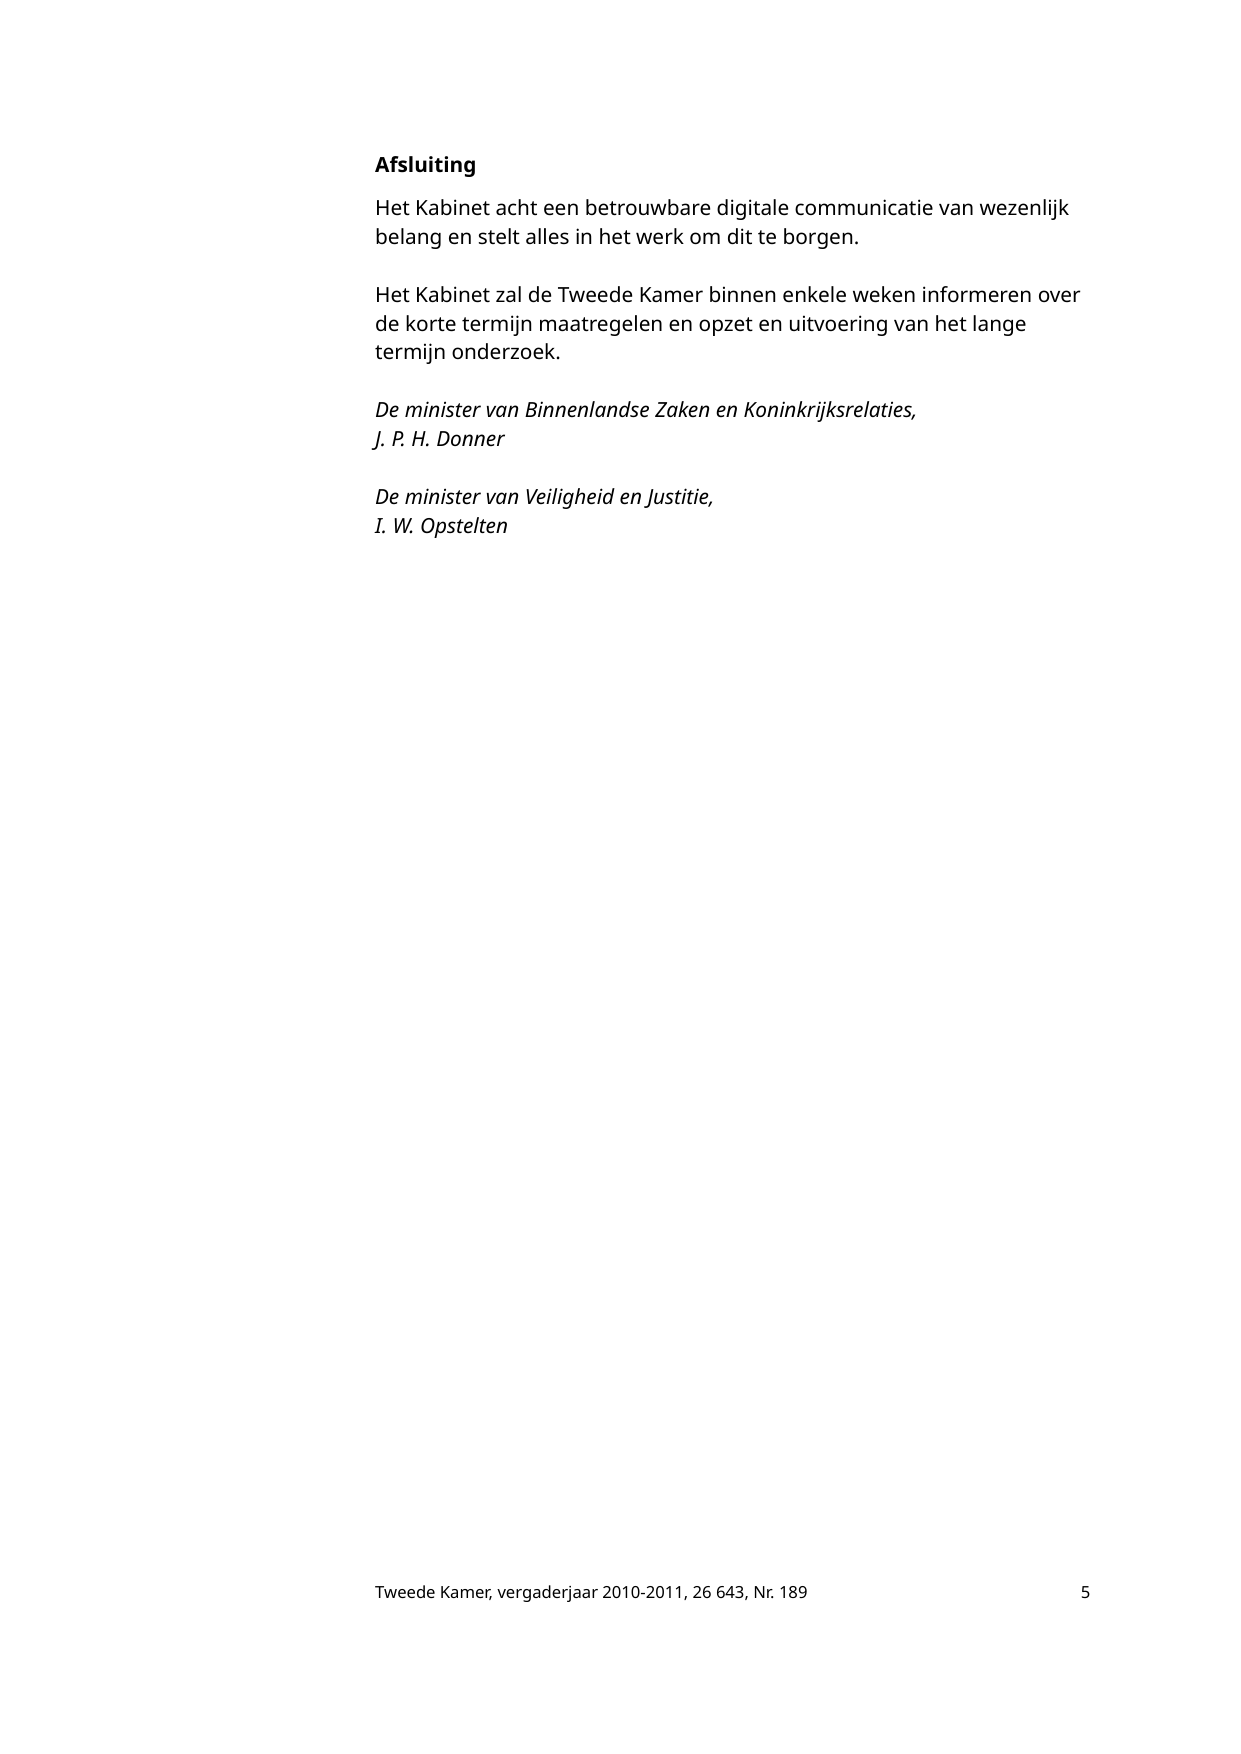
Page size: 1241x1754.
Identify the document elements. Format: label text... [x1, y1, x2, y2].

text Het Kabinet acht een betrouwbare digitale communicatie van wezenlijk belang en stelt alles in het werk om dit te borgen. [375, 193, 1090, 250]
text De minister van Binnenlandse Zaken en Koninkrijksrelaties, [375, 396, 1090, 424]
text De minister van Veiligheid en Justitie, [375, 482, 1090, 511]
text J. P. H. Donner [375, 424, 1090, 452]
text I. W. Opstelten [375, 511, 1090, 539]
text Het Kabinet zal de Tweede Kamer binnen enkele weken informeren over de korte termijn maatregelen en opzet en uitvoering van het lange termijn onderzoek. [375, 280, 1090, 366]
text Afsluiting [375, 150, 1090, 178]
